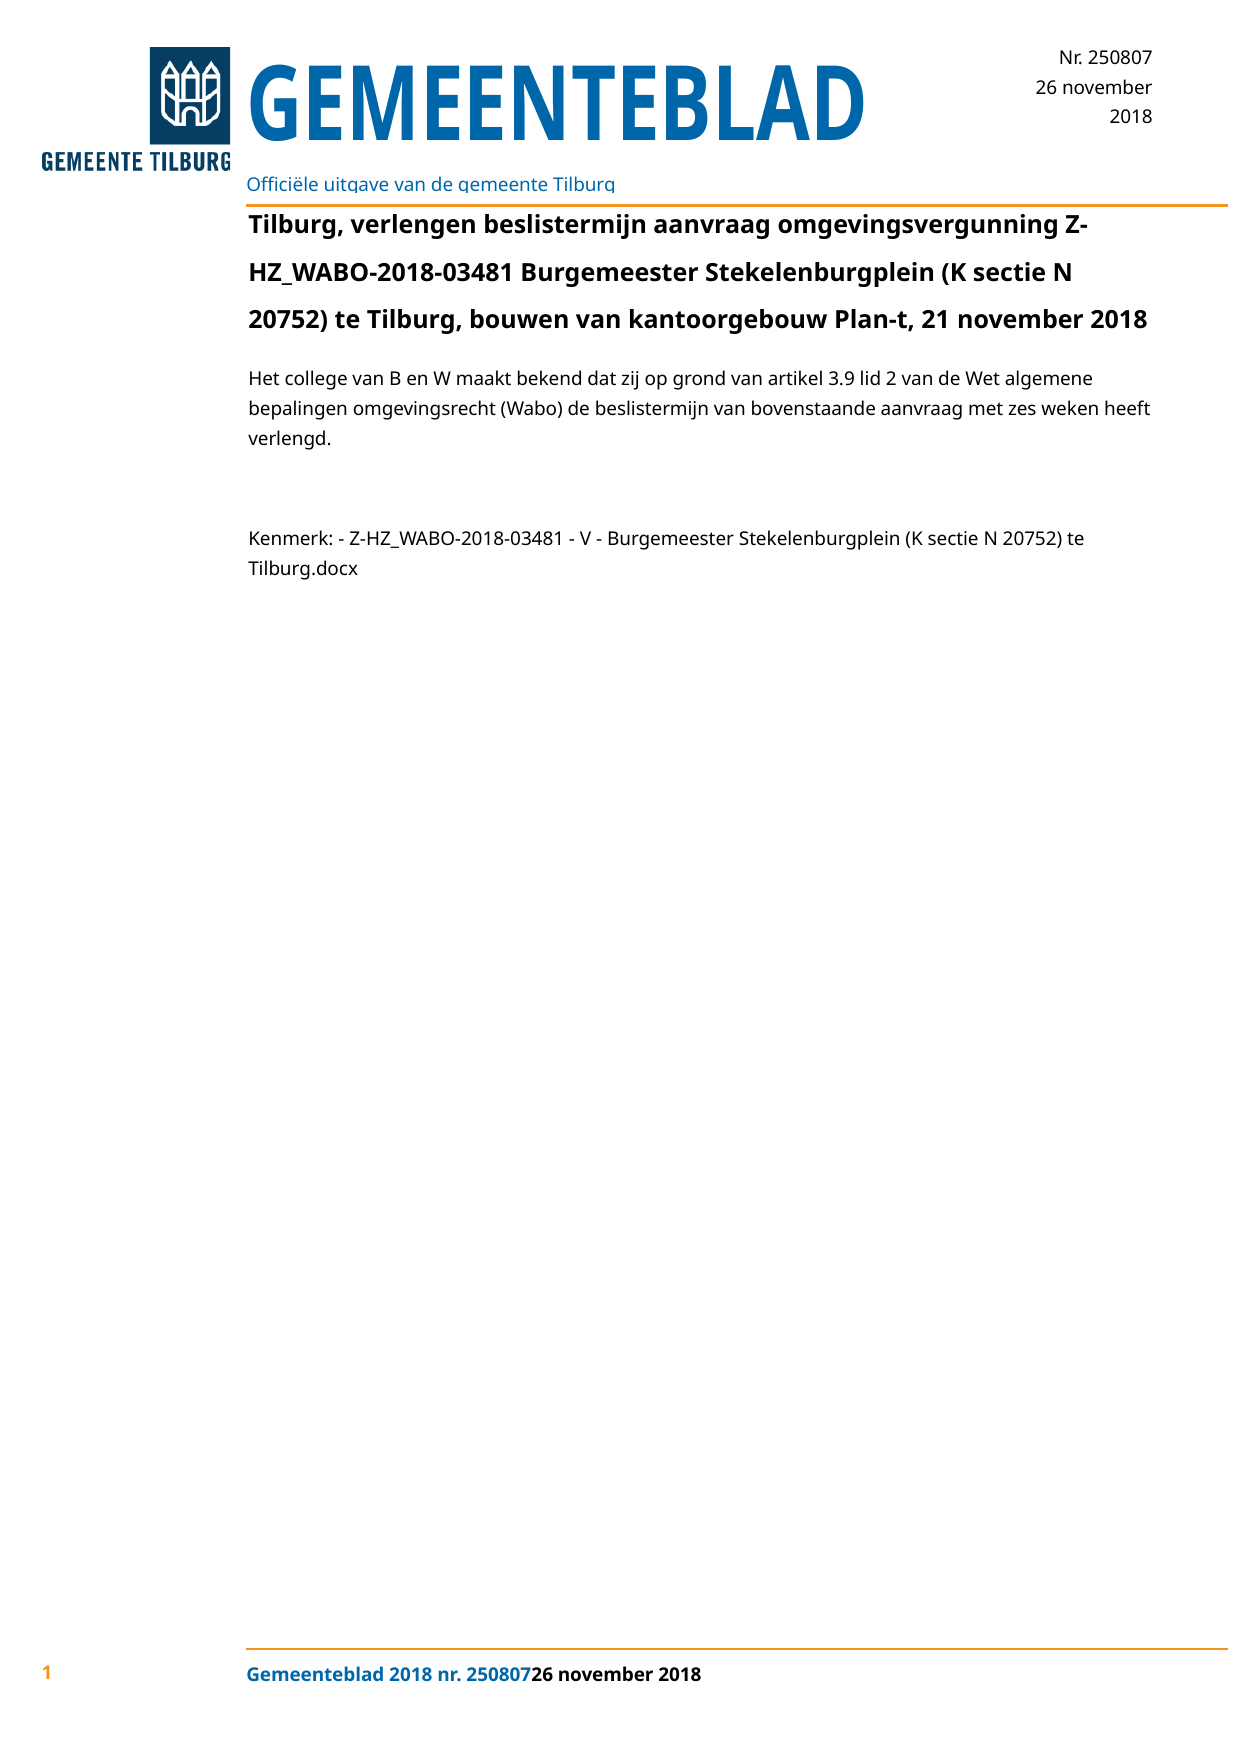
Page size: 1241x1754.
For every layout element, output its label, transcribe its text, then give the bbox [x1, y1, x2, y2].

text Kenmerk: - Z-HZ_WABO-2018-03481 - V - Burgemeester Stekelenburgplein (K sectie N 20752) te Tilburg.docx [248, 526, 1152, 581]
text Tilburg, verlengen beslistermijn aanvraag omgevingsvergunning Z-HZ_WABO-2018-03481 Burgemeester Stekelenburgplein (K sectie N 20752) te Tilburg, bouwen van kantoorgebouw Plan-t, 21 november 2018 [248, 207, 1152, 336]
picture [41, 47, 231, 172]
text Het college van B en W maakt bekend dat zij op grond van artikel 3.9 lid 2 van de Wet algemene bepalingen omgevingsrecht (Wabo) de beslistermijn van bovenstaande aanvraag met zes weken heeft verlengd. [248, 366, 1152, 450]
